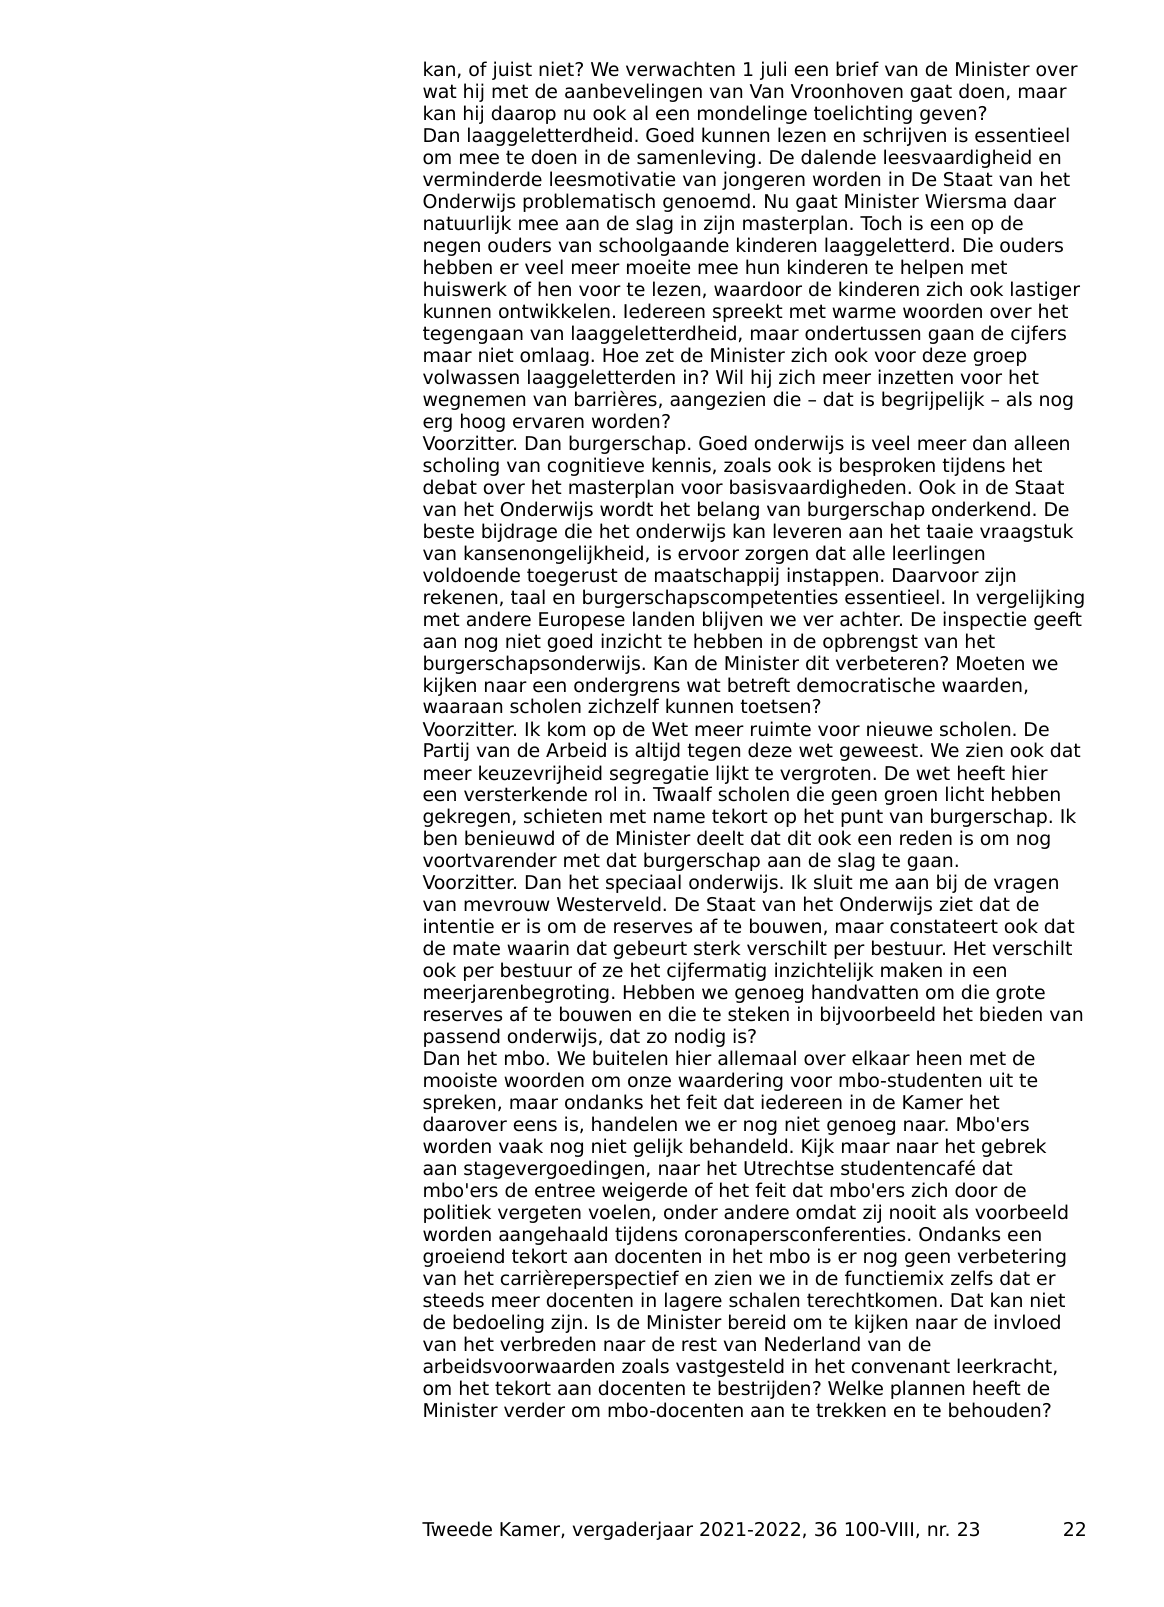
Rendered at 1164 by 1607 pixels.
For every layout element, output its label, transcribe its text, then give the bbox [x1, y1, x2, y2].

text Voorzitter. Dan het speciaal onderwijs. Ik sluit me aan bij de vragen van mevrouw Westerveld. De Staat van het Onderwijs ziet dat de intentie er is om de reserves af te bouwen, maar constateert ook dat de mate waarin dat gebeurt sterk verschilt per bestuur. Het verschilt ook per bestuur of ze het cijfermatig inzichtelijk maken in een meerjarenbegroting. Hebben we genoeg handvatten om die grote reserves af te bouwen en die te steken in bijvoorbeeld het bieden van passend onderwijs, dat zo nodig is? [422, 872, 1087, 1048]
text Voorzitter. Dan burgerschap. Goed onderwijs is veel meer dan alleen scholing van cognitieve kennis, zoals ook is besproken tijdens het debat over het masterplan voor basisvaardigheden. Ook in de Staat van het Onderwijs wordt het belang van burgerschap onderkend. De beste bijdrage die het onderwijs kan leveren aan het taaie vraagstuk van kansenongelijkheid, is ervoor zorgen dat alle leerlingen voldoende toegerust de maatschappij instappen. Daarvoor zijn rekenen, taal en burgerschapscompetenties essentieel. In vergelijking met andere Europese landen blijven we ver achter. De inspectie geeft aan nog niet goed inzicht te hebben in de opbrengst van het burgerschapsonderwijs. Kan de Minister dit verbeteren? Moeten we kijken naar een ondergrens wat betreft democratische waarden, waaraan scholen zichzelf kunnen toetsen? [422, 433, 1087, 718]
text Dan het mbo. We buitelen hier allemaal over elkaar heen met de mooiste woorden om onze waardering voor mbo-studenten uit te spreken, maar ondanks het feit dat iedereen in de Kamer het daarover eens is, handelen we er nog niet genoeg naar. Mbo'ers worden vaak nog niet gelijk behandeld. Kijk maar naar het gebrek aan stagevergoedingen, naar het Utrechtse studentencafé dat mbo'ers de entree weigerde of het feit dat mbo'ers zich door de politiek vergeten voelen, onder andere omdat zij nooit als voorbeeld worden aangehaald tijdens coronapersconferenties. Ondanks een groeiend tekort aan docenten in het mbo is er nog geen verbetering van het carrièreperspectief en zien we in de functiemix zelfs dat er steeds meer docenten in lagere schalen terechtkomen. Dat kan niet de bedoeling zijn. Is de Minister bereid om te kijken naar de invloed van het verbreden naar de rest van Nederland van de arbeidsvoorwaarden zoals vastgesteld in het convenant leerkracht, om het tekort aan docenten te bestrijden? Welke plannen heeft de Minister verder om mbo-docenten aan te trekken en te behouden? [422, 1048, 1087, 1422]
text Voorzitter. Ik kom op de Wet meer ruimte voor nieuwe scholen. De Partij van de Arbeid is altijd tegen deze wet geweest. We zien ook dat meer keuzevrijheid segregatie lijkt te vergroten. De wet heeft hier een versterkende rol in. Twaalf scholen die geen groen licht hebben gekregen, schieten met name tekort op het punt van burgerschap. Ik ben benieuwd of de Minister deelt dat dit ook een reden is om nog voortvarender met dat burgerschap aan de slag te gaan. [422, 718, 1087, 872]
text Dan laaggeletterdheid. Goed kunnen lezen en schrijven is essentieel om mee te doen in de samenleving. De dalende leesvaardigheid en verminderde leesmotivatie van jongeren worden in De Staat van het Onderwijs problematisch genoemd. Nu gaat Minister Wiersma daar natuurlijk mee aan de slag in zijn masterplan. Toch is een op de negen ouders van schoolgaande kinderen laaggeletterd. Die ouders hebben er veel meer moeite mee hun kinderen te helpen met huiswerk of hen voor te lezen, waardoor de kinderen zich ook lastiger kunnen ontwikkelen. Iedereen spreekt met warme woorden over het tegengaan van laaggeletterdheid, maar ondertussen gaan de cijfers maar niet omlaag. Hoe zet de Minister zich ook voor deze groep volwassen laaggeletterden in? Wil hij zich meer inzetten voor het wegnemen van barrières, aangezien die – dat is begrijpelijk – als nog erg hoog ervaren worden? [422, 125, 1087, 433]
text kan, of juist niet? We verwachten 1 juli een brief van de Minister over wat hij met de aanbevelingen van Van Vroonhoven gaat doen, maar kan hij daarop nu ook al een mondelinge toelichting geven? [422, 59, 1087, 125]
